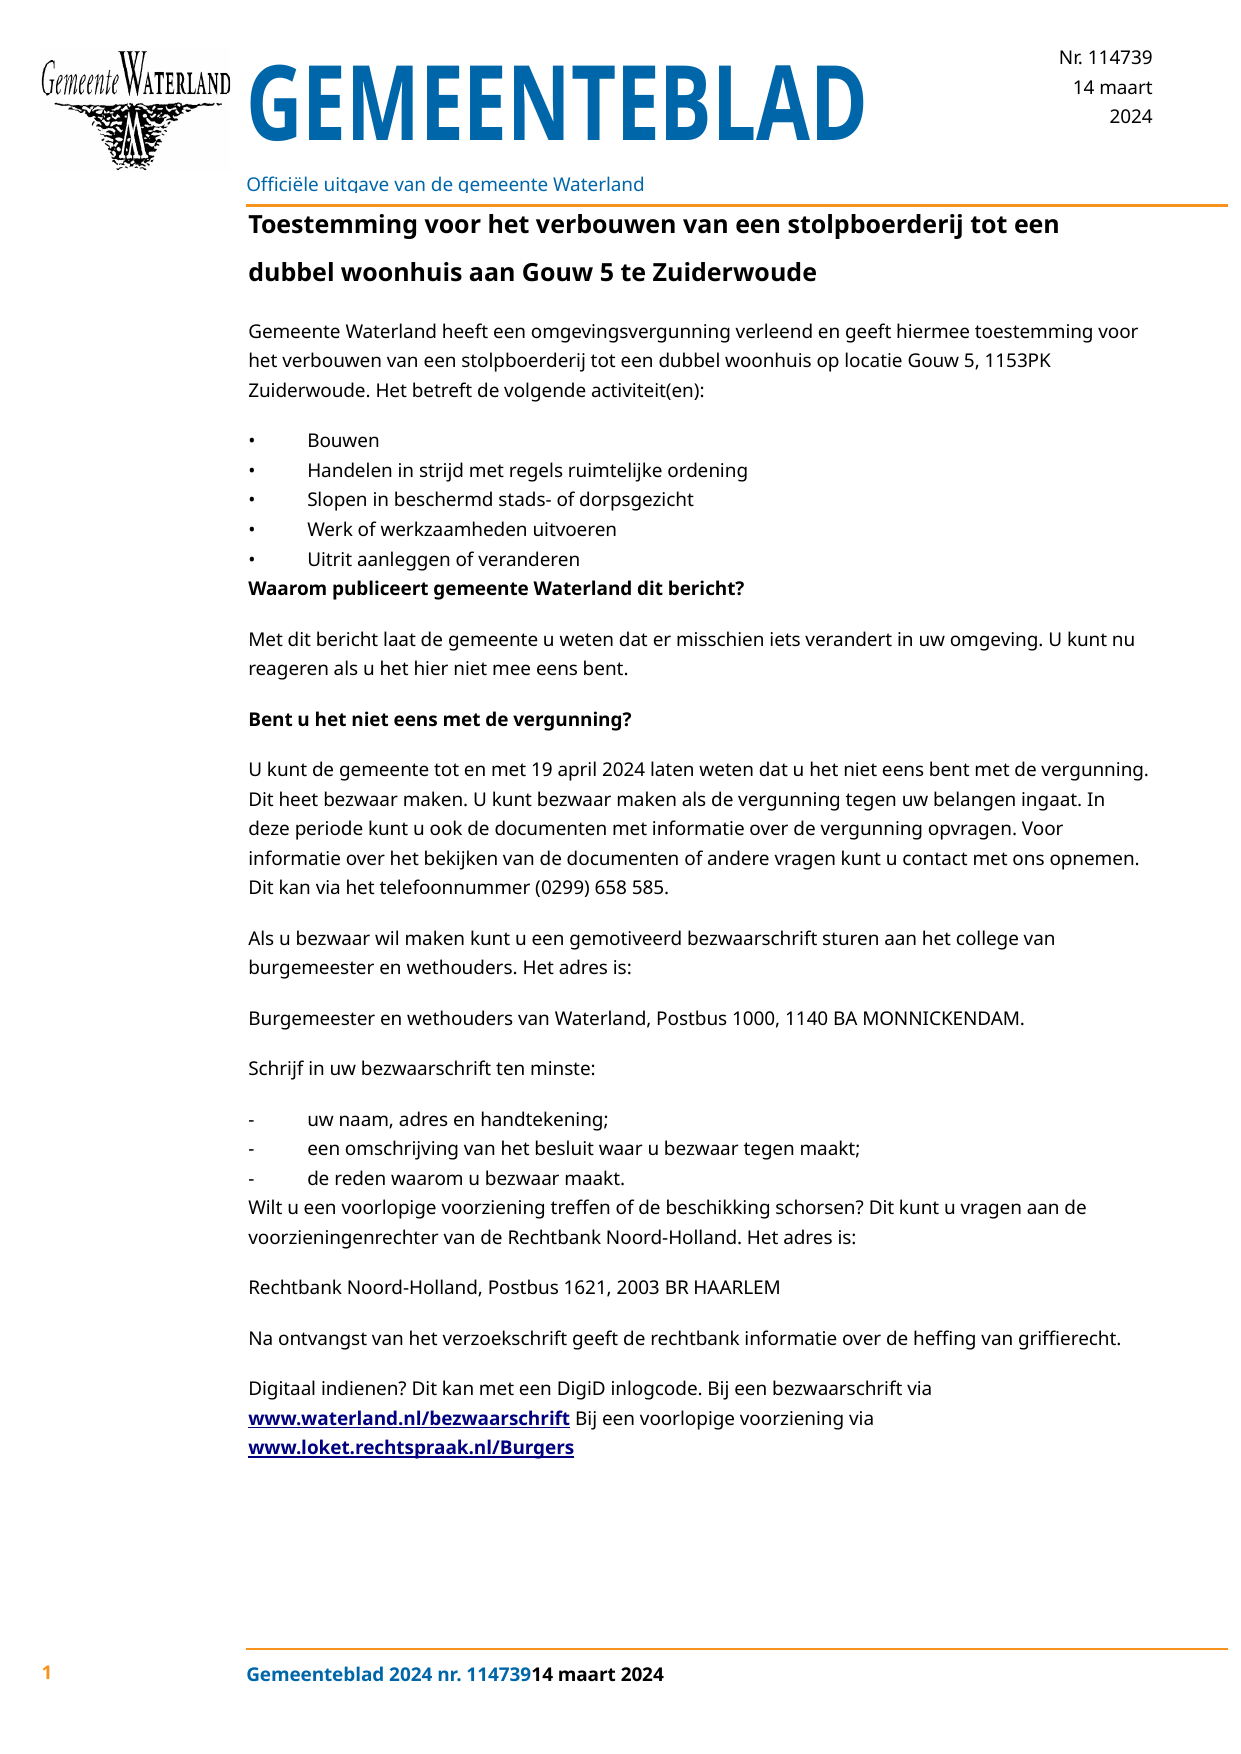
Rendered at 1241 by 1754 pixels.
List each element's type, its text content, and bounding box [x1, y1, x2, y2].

list Handelen in strijd met regels ruimtelijke ordening [248, 457, 1152, 483]
list uw naam, adres en handtekening; [248, 1106, 1152, 1132]
text Rechtbank Noord-Holland, Postbus 1621, 2003 BR HAARLEM [248, 1274, 1152, 1300]
text Wilt u een voorlopige voorziening treffen of de beschikking schorsen? Dit kunt u vragen aan de voorzieningenrechter van de Rechtbank Noord-Holland. Het adres is: [248, 1194, 1152, 1250]
text Burgemeester en wethouders van Waterland, Postbus 1000, 1140 BA MONNICKENDAM. [248, 1005, 1152, 1031]
text Toestemming voor het verbouwen van een stolpboerderij tot een dubbel woonhuis aan Gouw 5 te Zuiderwoude [248, 207, 1152, 288]
list Bouwen [248, 427, 1152, 453]
text Als u bezwaar wil maken kunt u een gemotiveerd bezwaarschrift sturen aan het college van burgemeester en wethouders. Het adres is: [248, 925, 1152, 980]
picture [41, 47, 231, 172]
text Gemeente Waterland heeft een omgevingsvergunning verleend en geeft hiermee toestemming voor het verbouwen van een stolpboerderij tot een dubbel woonhuis op locatie Gouw 5, 1153PK Zuiderwoude. Het betreft de volgende activiteit(en): [248, 318, 1152, 403]
text Digitaal indienen? Dit kan met een DigiD inlogcode. Bij een bezwaarschrift via www.waterland.nl/bezwaarschrift Bij een voorlopige voorziening via www.loket.rechtspraak.nl/Burgers [248, 1375, 1152, 1460]
list Slopen in beschermd stads- of dorpsgezicht [248, 487, 1152, 512]
list Werk of werkzaamheden uitvoeren [248, 516, 1152, 542]
list een omschrijving van het besluit waar u bezwaar tegen maakt; [248, 1135, 1152, 1161]
text Na ontvangst van het verzoekschrift geeft de rechtbank informatie over de heffing van griffierecht. [248, 1325, 1152, 1351]
text Bent u het niet eens met de vergunning? [248, 706, 1152, 732]
text Waarom publiceert gemeente Waterland dit bericht? [248, 575, 1152, 601]
list Uitrit aanleggen of veranderen [248, 546, 1152, 572]
text Met dit bericht laat de gemeente u weten dat er misschien iets verandert in uw omgeving. U kunt nu reageren als u het hier niet mee eens bent. [248, 626, 1152, 681]
list de reden waarom u bezwaar maakt. [248, 1165, 1152, 1191]
text Schrijf in uw bezwaarschrift ten minste: [248, 1055, 1152, 1081]
text U kunt de gemeente tot en met 19 april 2024 laten weten dat u het niet eens bent met de vergunning. Dit heet bezwaar maken. U kunt bezwaar maken als de vergunning tegen uw belangen ingaat. In deze periode kunt u ook de documenten met informatie over de vergunning opvragen. Voor informatie over het bekijken van de documenten of andere vragen kunt u contact met ons opnemen. Dit kan via het telefoonnummer (0299) 658 585. [248, 756, 1152, 900]
